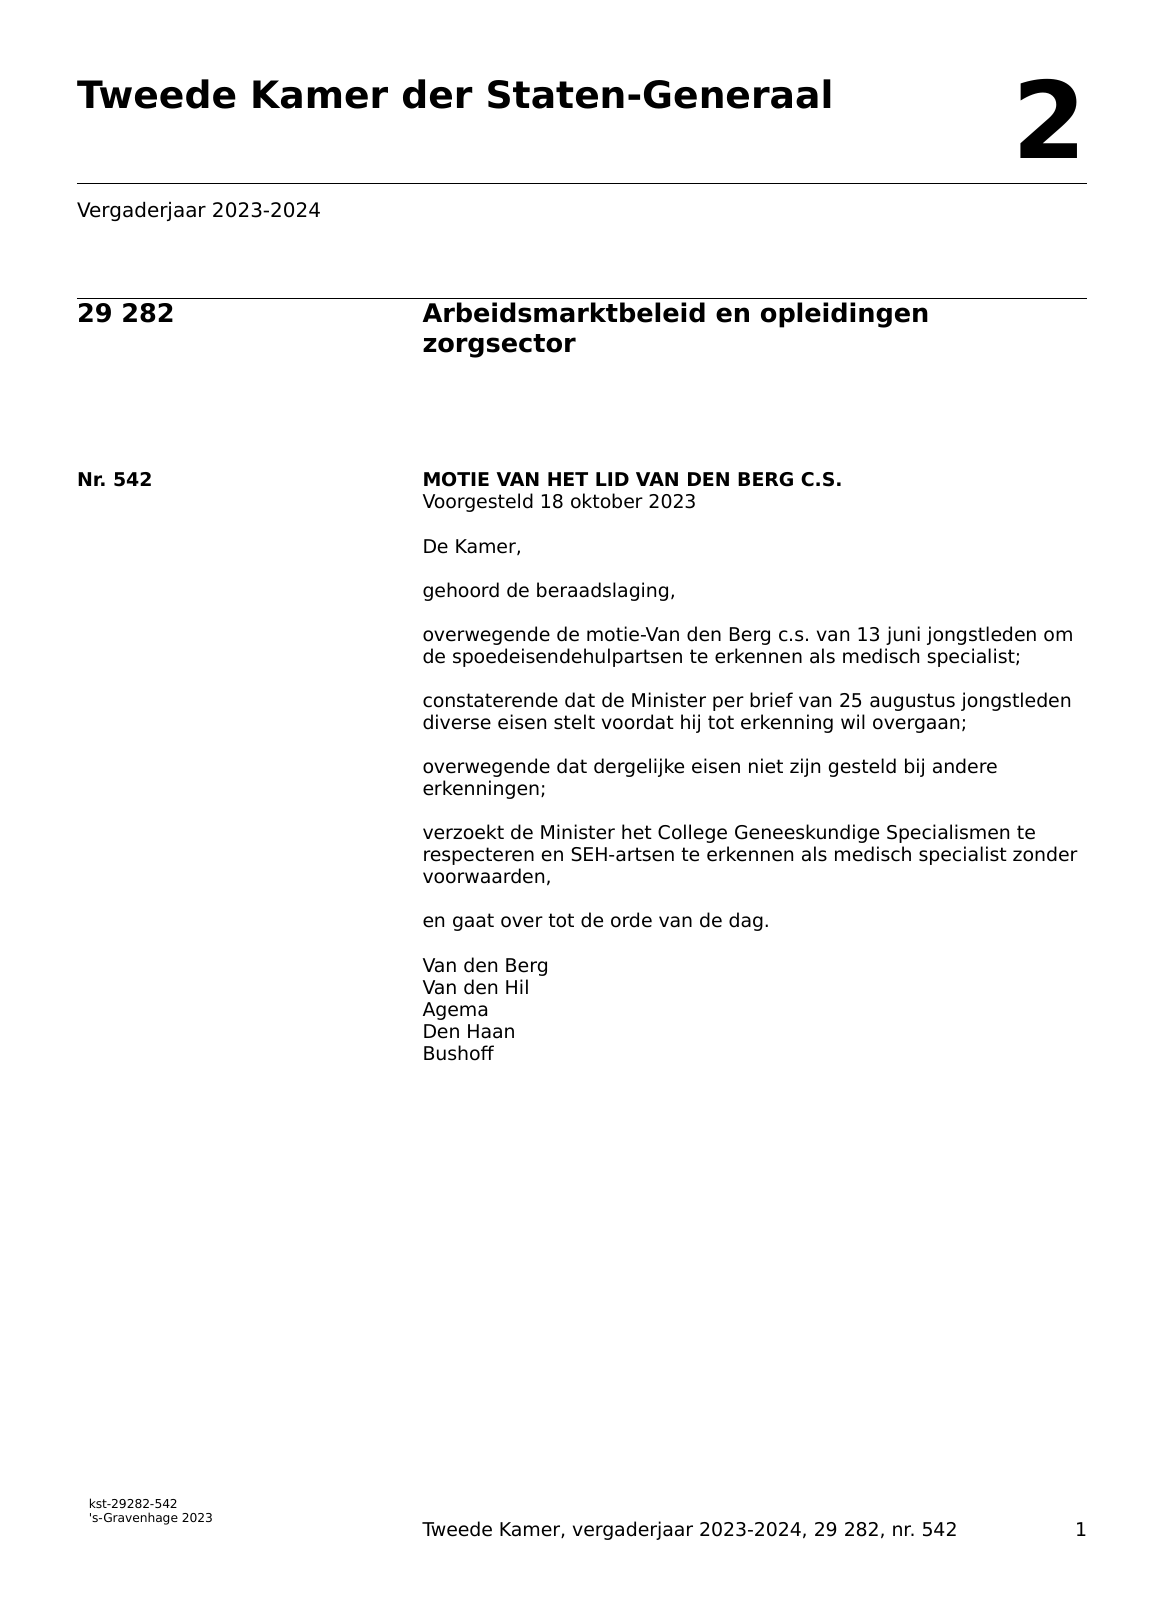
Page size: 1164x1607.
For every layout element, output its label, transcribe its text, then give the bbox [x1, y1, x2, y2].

text Voorgesteld 18 oktober 2023 [422, 491, 1087, 513]
text Bushoff [422, 1042, 1087, 1064]
text Agema [422, 998, 1087, 1021]
text Van den Berg [422, 954, 1087, 977]
text verzoekt de Minister het College Geneeskundige Specialismen te respecteren en SEH-artsen te erkennen als medisch specialist zonder voorwaarden, [422, 822, 1087, 888]
text en gaat over tot de orde van de dag. [422, 910, 1087, 932]
text constaterende dat de Minister per brief van 25 augustus jongstleden diverse eisen stelt voordat hij tot erkenning wil overgaan; [422, 690, 1087, 734]
text overwegende de motie-Van den Berg c.s. van 13 juni jongstleden om de spoedeisendehulpartsen te erkennen als medisch specialist; [422, 624, 1087, 668]
text De Kamer, [422, 536, 1087, 557]
text Van den Hil [422, 977, 1087, 998]
text Den Haan [422, 1021, 1087, 1042]
table_header Tweede Kamer der Staten-Generaal [77, 59, 886, 183]
subtitle Nr. 542 MOTIE VAN HET LID VAN DEN BERG C.S. [77, 469, 1087, 491]
table_header 2 [886, 59, 1087, 183]
text gehoord de beraadslaging, [422, 580, 1087, 602]
subtitle 29 282 Arbeidsmarktbeleid en opleidingen zorgsector [77, 299, 1087, 358]
text 's-Gravenhage 2023 [88, 1511, 323, 1525]
text overwegende dat dergelijke eisen niet zijn gesteld bij andere erkenningen; [422, 756, 1087, 800]
table_cell Vergaderjaar 2023-2024 [77, 184, 1087, 298]
text kst-29282-542 [88, 1497, 323, 1511]
